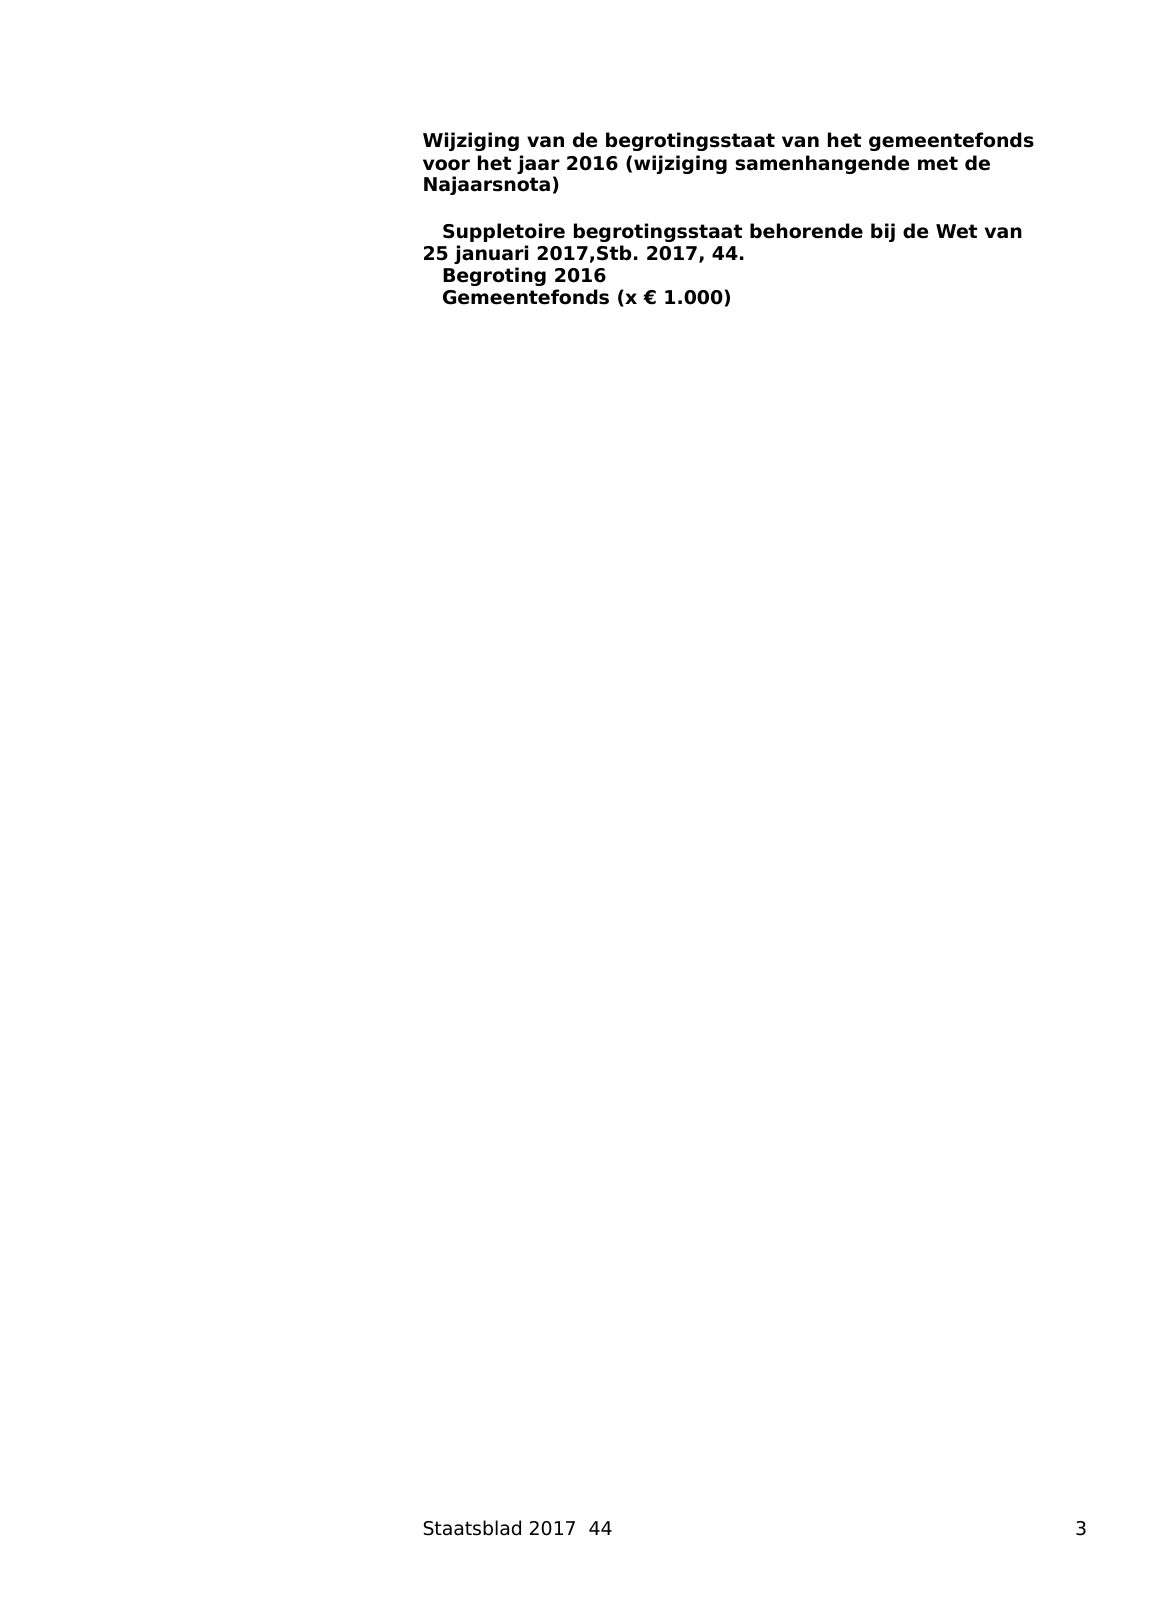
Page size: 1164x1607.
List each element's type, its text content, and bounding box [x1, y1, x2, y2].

text Gemeentefonds (x € 1.000) [422, 287, 1087, 309]
text Begroting 2016 [422, 265, 1087, 287]
subtitle Wijziging van de begrotingsstaat van het gemeentefonds voor het jaar 2016 (wijziging samenhangende met de Najaarsnota) [422, 130, 1087, 196]
text Suppletoire begrotingsstaat behorende bij de Wet van 25 januari 2017,Stb. 2017, 44. [422, 221, 1087, 265]
